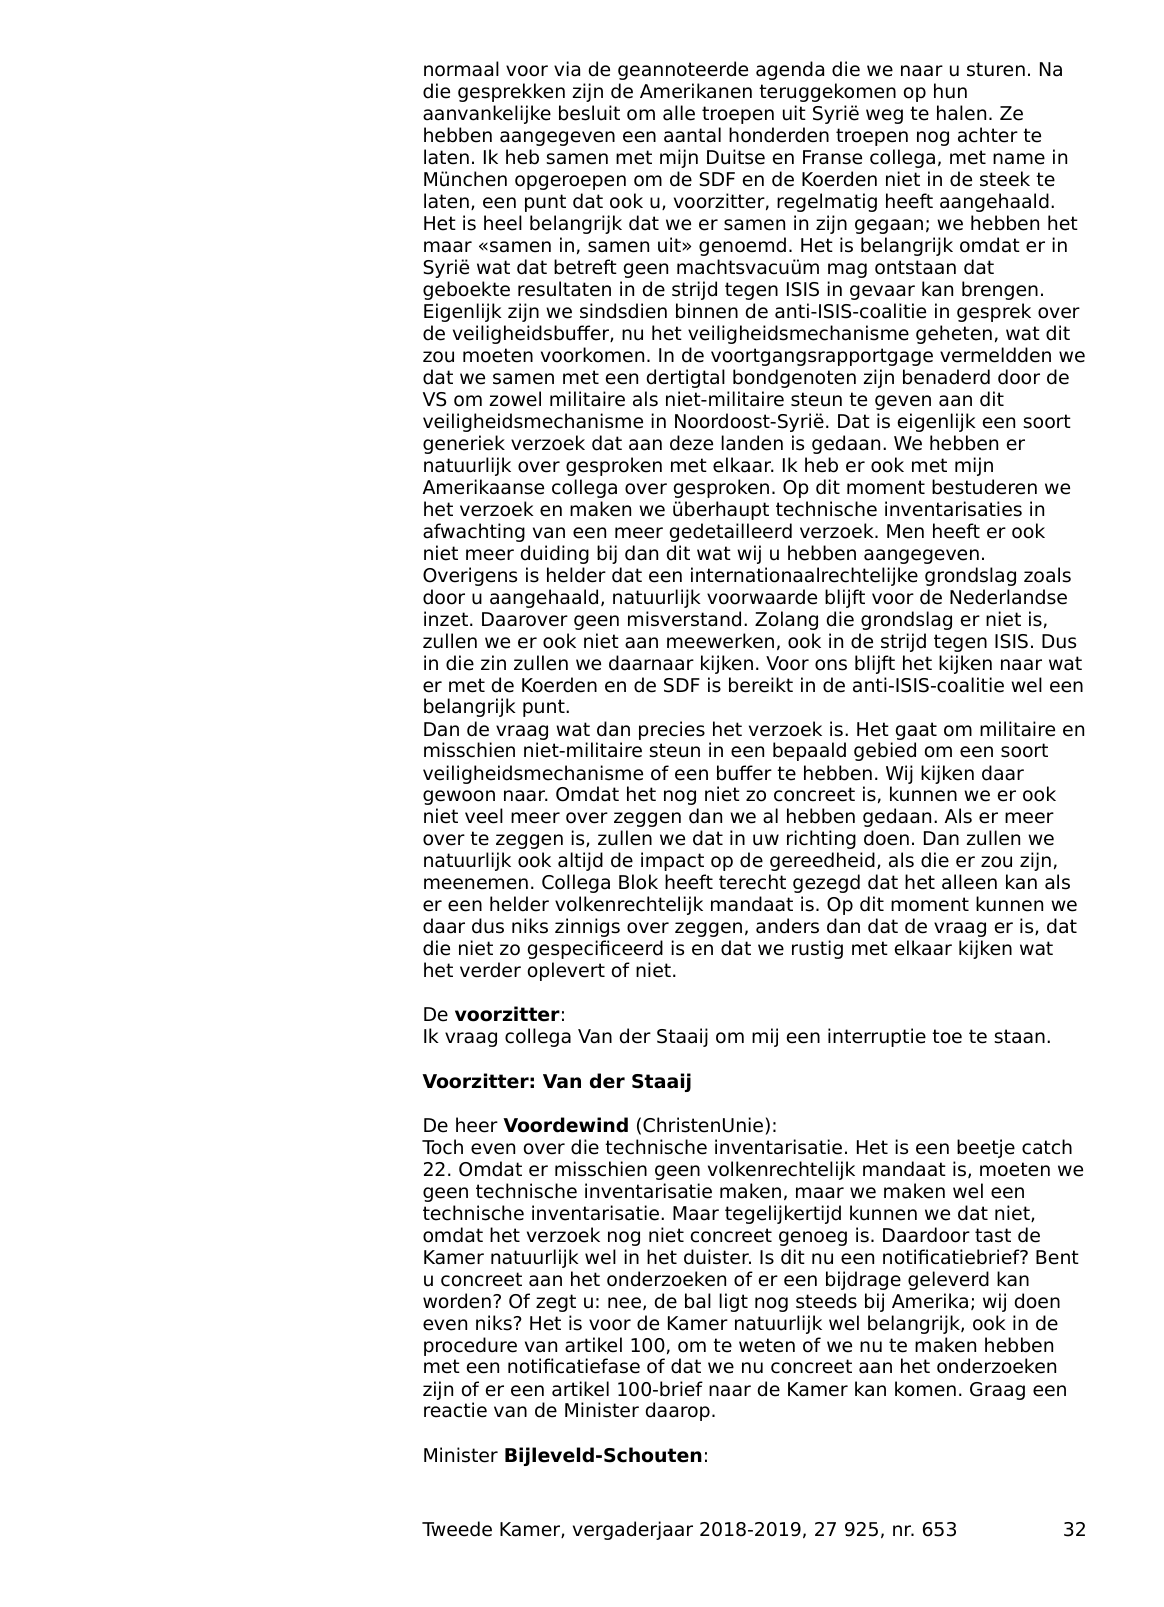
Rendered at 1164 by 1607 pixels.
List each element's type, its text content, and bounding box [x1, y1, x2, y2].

text Dan de vraag wat dan precies het verzoek is. Het gaat om militaire en misschien niet-militaire steun in een bepaald gebied om een soort veiligheidsmechanisme of een buffer te hebben. Wij kijken daar gewoon naar. Omdat het nog niet zo concreet is, kunnen we er ook niet veel meer over zeggen dan we al hebben gedaan. Als er meer over te zeggen is, zullen we dat in uw richting doen. Dan zullen we natuurlijk ook altijd de impact op de gereedheid, als die er zou zijn, meenemen. Collega Blok heeft terecht gezegd dat het alleen kan als er een helder volkenrechtelijk mandaat is. Op dit moment kunnen we daar dus niks zinnigs over zeggen, anders dan dat de vraag er is, dat die niet zo gespecificeerd is en dat we rustig met elkaar kijken wat het verder oplevert of niet. [422, 718, 1087, 982]
text normaal voor via de geannoteerde agenda die we naar u sturen. Na die gesprekken zijn de Amerikanen teruggekomen op hun aanvankelijke besluit om alle troepen uit Syrië weg te halen. Ze hebben aangegeven een aantal honderden troepen nog achter te laten. Ik heb samen met mijn Duitse en Franse collega, met name in München opgeroepen om de SDF en de Koerden niet in de steek te laten, een punt dat ook u, voorzitter, regelmatig heeft aangehaald. Het is heel belangrijk dat we er samen in zijn gegaan; we hebben het maar «samen in, samen uit» genoemd. Het is belangrijk omdat er in Syrië wat dat betreft geen machtsvacuüm mag ontstaan dat geboekte resultaten in de strijd tegen ISIS in gevaar kan brengen. Eigenlijk zijn we sindsdien binnen de anti-ISIS-coalitie in gesprek over de veiligheidsbuffer, nu het veiligheidsmechanisme geheten, wat dit zou moeten voorkomen. In de voortgangsrapportgage vermeldden we dat we samen met een dertigtal bondgenoten zijn benaderd door de VS om zowel militaire als niet-militaire steun te geven aan dit veiligheidsmechanisme in Noordoost-Syrië. Dat is eigenlijk een soort generiek verzoek dat aan deze landen is gedaan. We hebben er natuurlijk over gesproken met elkaar. Ik heb er ook met mijn Amerikaanse collega over gesproken. Op dit moment bestuderen we het verzoek en maken we überhaupt technische inventarisaties in afwachting van een meer gedetailleerd verzoek. Men heeft er ook niet meer duiding bij dan dit wat wij u hebben aangegeven. Overigens is helder dat een internationaalrechtelijke grondslag zoals door u aangehaald, natuurlijk voorwaarde blijft voor de Nederlandse inzet. Daarover geen misverstand. Zolang die grondslag er niet is, zullen we er ook niet aan meewerken, ook in de strijd tegen ISIS. Dus in die zin zullen we daarnaar kijken. Voor ons blijft het kijken naar wat er met de Koerden en de SDF is bereikt in de anti-ISIS-coalitie wel een belangrijk punt. [422, 59, 1087, 718]
text Minister Bijleveld-Schouten: [422, 1444, 1087, 1467]
text De voorzitter: [422, 1004, 1087, 1026]
text Toch even over die technische inventarisatie. Het is een beetje catch 22. Omdat er misschien geen volkenrechtelijk mandaat is, moeten we geen technische inventarisatie maken, maar we maken wel een technische inventarisatie. Maar tegelijkertijd kunnen we dat niet, omdat het verzoek nog niet concreet genoeg is. Daardoor tast de Kamer natuurlijk wel in het duister. Is dit nu een notificatiebrief? Bent u concreet aan het onderzoeken of er een bijdrage geleverd kan worden? Of zegt u: nee, de bal ligt nog steeds bij Amerika; wij doen even niks? Het is voor de Kamer natuurlijk wel belangrijk, ook in de procedure van artikel 100, om te weten of we nu te maken hebben met een notificatiefase of dat we nu concreet aan het onderzoeken zijn of er een artikel 100-brief naar de Kamer kan komen. Graag een reactie van de Minister daarop. [422, 1137, 1087, 1422]
text Ik vraag collega Van der Staaij om mij een interruptie toe te staan. [422, 1026, 1087, 1048]
text De heer Voordewind (ChristenUnie): [422, 1115, 1087, 1137]
subtitle Voorzitter: Van der Staaij [422, 1071, 1087, 1092]
